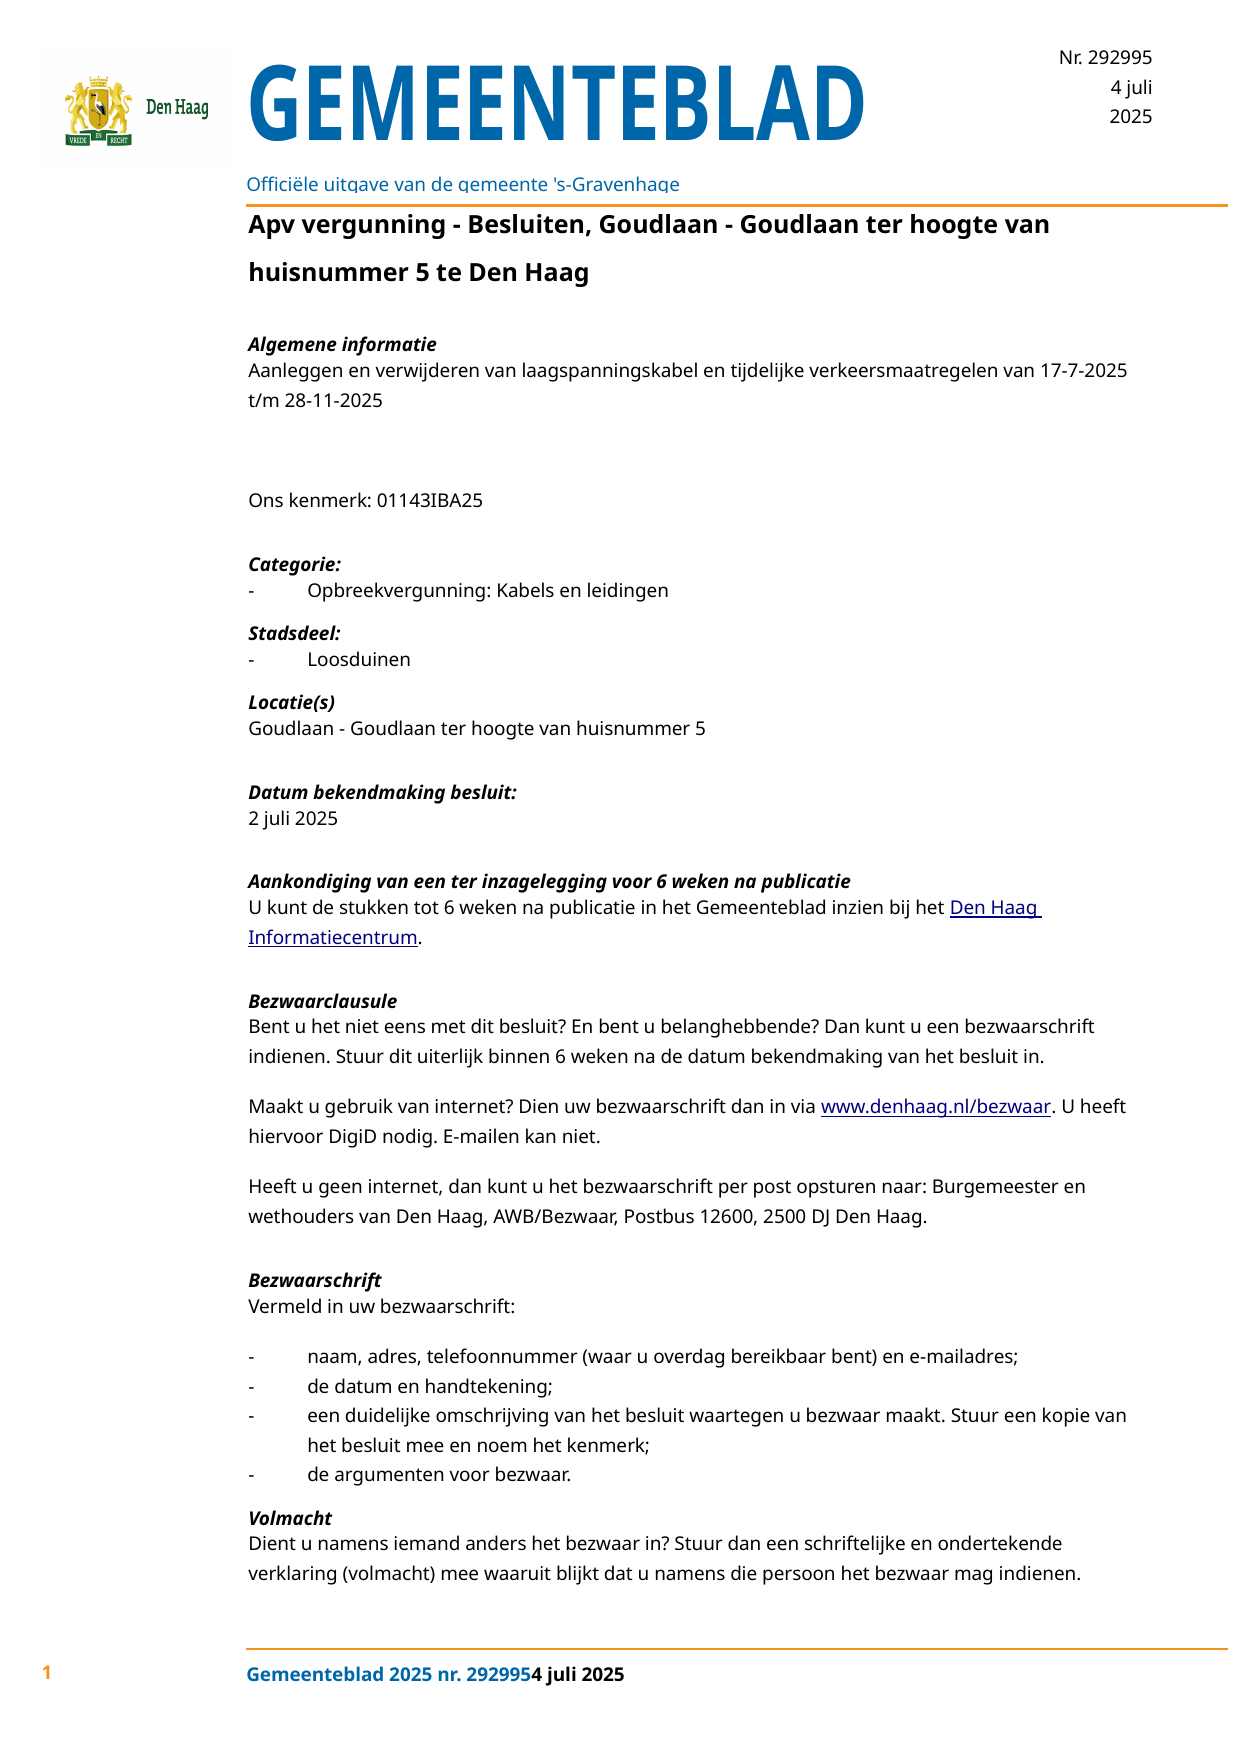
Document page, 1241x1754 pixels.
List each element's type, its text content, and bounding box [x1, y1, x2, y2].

text Maakt u gebruik van internet? Dien uw bezwaarschrift dan in via www.denhaag.nl/bezwaar. U heeft hiervoor DigiD nodig. E-mailen kan niet. [248, 1094, 1152, 1149]
text Aankondiging van een ter inzagelegging voor 6 weken na publicatie [248, 869, 1152, 894]
text Goudlaan - Goudlaan ter hoogte van huisnummer 5 [248, 715, 1152, 741]
text Bezwaarschrift [248, 1267, 1152, 1293]
text Stadsdeel: [248, 620, 1152, 646]
text Ons kenmerk: 01143IBA25 [248, 488, 1152, 513]
list een duidelijke omschrijving van het besluit waartegen u bezwaar maakt. Stuur een kopie van het besluit mee en noem het kenmerk; [248, 1402, 1152, 1458]
text 2 juli 2025 [248, 805, 1152, 830]
text Aanleggen en verwijderen van laagspanningskabel en tijdelijke verkeersmaatregelen van 17-7-2025 t/m 28-11-2025 [248, 357, 1152, 412]
text Apv vergunning - Besluiten, Goudlaan - Goudlaan ter hoogte van huisnummer 5 te Den Haag [248, 207, 1152, 288]
list de datum en handtekening; [248, 1373, 1152, 1399]
list de argumenten voor bezwaar. [248, 1462, 1152, 1487]
text Volmacht [248, 1505, 1152, 1531]
text U kunt de stukken tot 6 weken na publicatie in het Gemeenteblad inzien bij het Den Haag Informatiecentrum. [248, 894, 1152, 950]
text Categorie: [248, 552, 1152, 577]
text Bent u het niet eens met dit besluit? En bent u belanghebbende? Dan kunt u een bezwaarschrift indienen. Stuur dit uiterlijk binnen 6 weken na de datum bekendmaking van het besluit in. [248, 1014, 1152, 1069]
text Locatie(s) [248, 689, 1152, 715]
text Datum bekendmaking besluit: [248, 779, 1152, 805]
list Loosduinen [248, 646, 1152, 672]
text Bezwaarclausule [248, 988, 1152, 1014]
text Vermeld in uw bezwaarschrift: [248, 1293, 1152, 1319]
picture [41, 47, 231, 172]
list naam, adres, telefoonnummer (waar u overdag bereikbaar bent) en e-mailadres; [248, 1343, 1152, 1369]
list Opbreekvergunning: Kabels en leidingen [248, 577, 1152, 603]
text Heeft u geen internet, dan kunt u het bezwaarschrift per post opsturen naar: Burgemeester en wethouders van Den Haag, AWB/Bezwaar, Postbus 12600, 2500 DJ Den Haag. [248, 1174, 1152, 1229]
text Algemene informatie [248, 331, 1152, 357]
text Dient u namens iemand anders het bezwaar in? Stuur dan een schriftelijke en ondertekende verklaring (volmacht) mee waaruit blijkt dat u namens die persoon het bezwaar mag indienen. [248, 1531, 1152, 1586]
